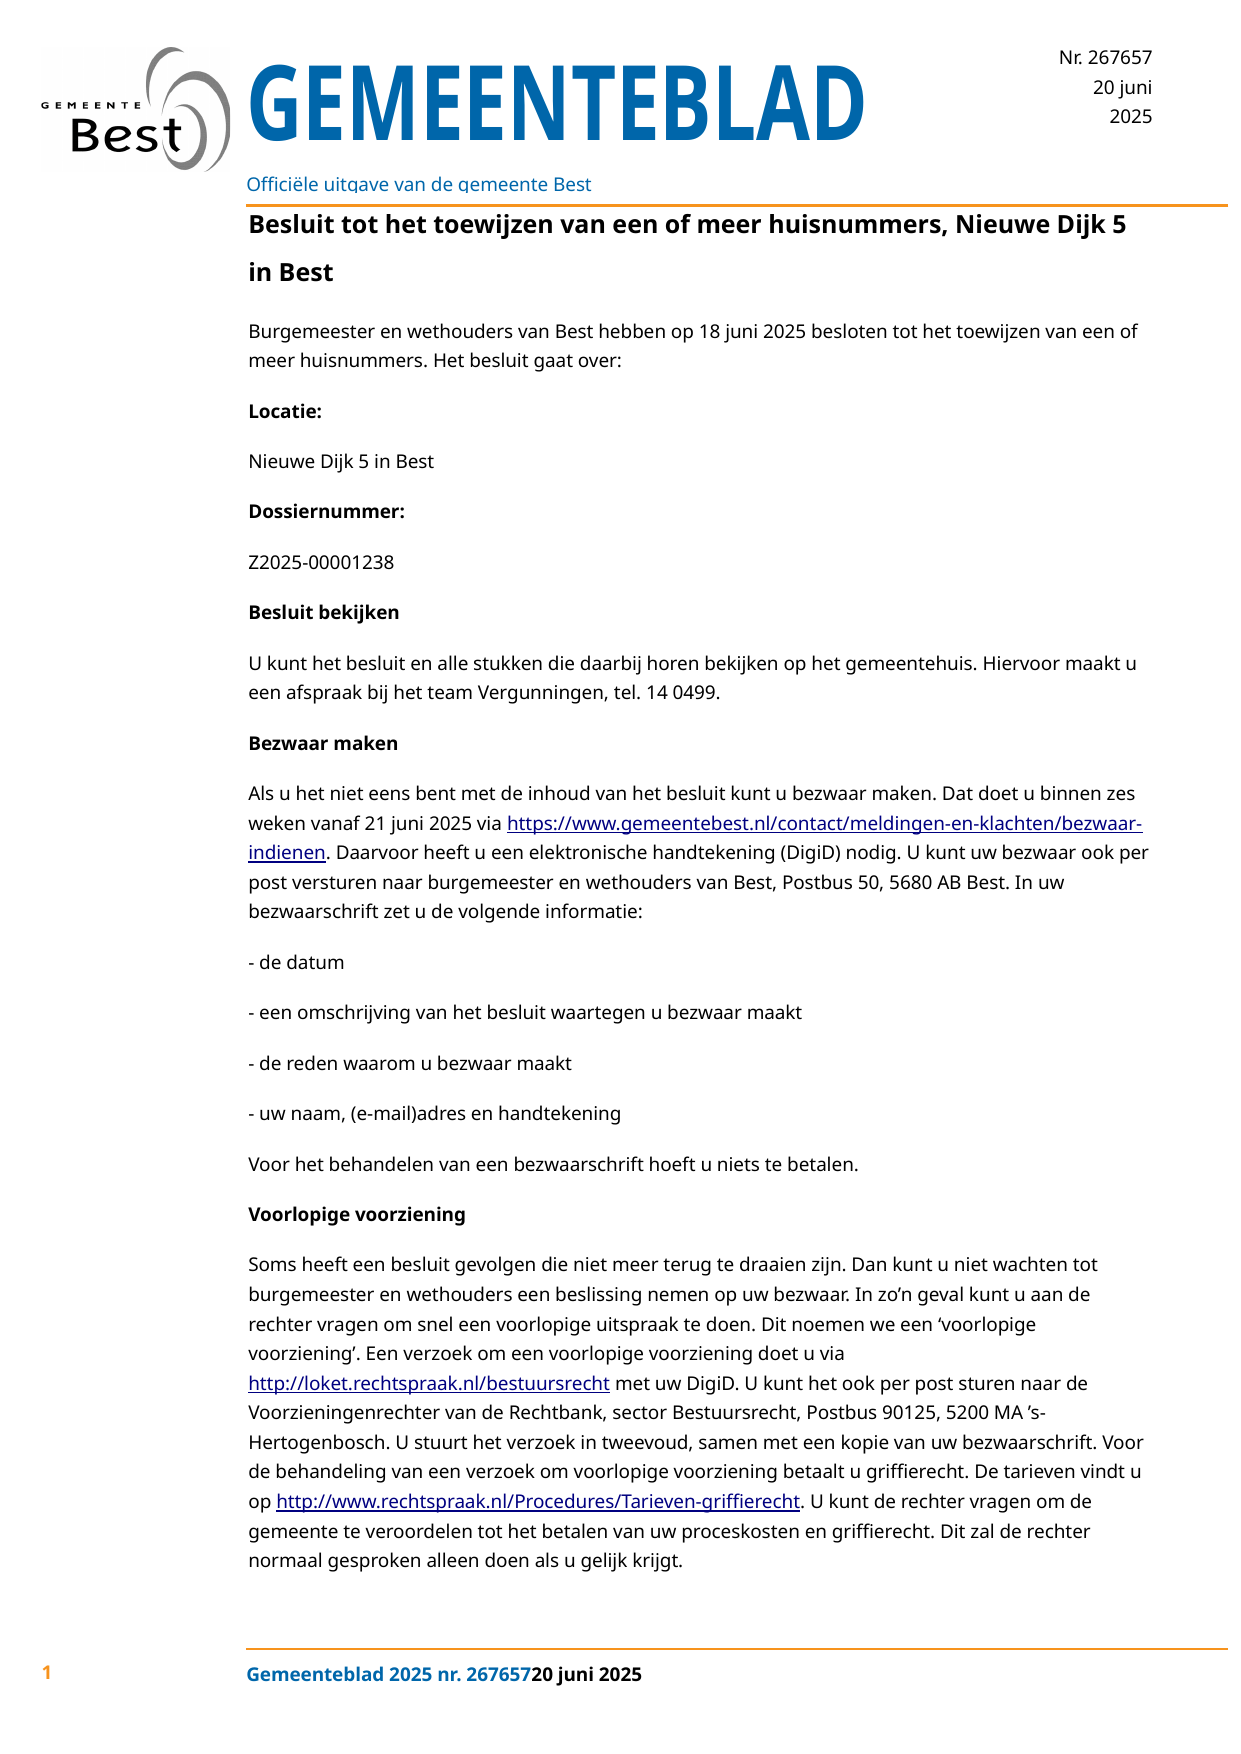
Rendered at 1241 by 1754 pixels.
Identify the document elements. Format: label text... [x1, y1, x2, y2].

picture [41, 47, 231, 172]
text - de reden waarom u bezwaar maakt [248, 1050, 1152, 1076]
text U kunt het besluit en alle stukken die daarbij horen bekijken op het gemeentehuis. Hiervoor maakt u een afspraak bij het team Vergunningen, tel. 14 0499. [248, 650, 1152, 705]
text Locatie: [248, 398, 1152, 424]
text Voor het behandelen van een bezwaarschrift hoeft u niets te betalen. [248, 1151, 1152, 1177]
text - een omschrijving van het besluit waartegen u bezwaar maakt [248, 999, 1152, 1025]
text Burgemeester en wethouders van Best hebben op 18 juni 2025 besloten tot het toewijzen van een of meer huisnummers. Het besluit gaat over: [248, 318, 1152, 373]
text - de datum [248, 949, 1152, 975]
text Besluit bekijken [248, 599, 1152, 625]
text Z2025-00001238 [248, 549, 1152, 575]
text Nieuwe Dijk 5 in Best [248, 448, 1152, 474]
text Voorlopige voorziening [248, 1201, 1152, 1227]
text Bezwaar maken [248, 730, 1152, 756]
text Dossiernummer: [248, 499, 1152, 524]
text Als u het niet eens bent met de inhoud van het besluit kunt u bezwaar maken. Dat doet u binnen zes weken vanaf 21 juni 2025 via https://www.gemeentebest.nl/contact/meldingen-en-klachten/bezwaar-indienen. Daarvoor heeft u een elektronische handtekening (DigiD) nodig. U kunt uw bezwaar ook per post versturen naar burgemeester en wethouders van Best, Postbus 50, 5680 AB Best. In uw bezwaarschrift zet u de volgende informatie: [248, 780, 1152, 924]
text Soms heeft een besluit gevolgen die niet meer terug te draaien zijn. Dan kunt u niet wachten tot burgemeester en wethouders een beslissing nemen op uw bezwaar. In zo’n geval kunt u aan de rechter vragen om snel een voorlopige uitspraak te doen. Dit noemen we een ‘voorlopige voorziening’. Een verzoek om een voorlopige voorziening doet u via http://loket.rechtspraak.nl/bestuursrecht met uw DigiD. U kunt het ook per post sturen naar de Voorzieningenrechter van de Rechtbank, sector Bestuursrecht, Postbus 90125, 5200 MA ’s-Hertogenbosch. U stuurt het verzoek in tweevoud, samen met een kopie van uw bezwaarschrift. Voor de behandeling van een verzoek om voorlopige voorziening betaalt u griffierecht. De tarieven vindt u op http://www.rechtspraak.nl/Procedures/Tarieven-griffierecht. U kunt de rechter vragen om de gemeente te veroordelen tot het betalen van uw proceskosten en griffierecht. Dit zal de rechter normaal gesproken alleen doen als u gelijk krijgt. [248, 1252, 1152, 1573]
text - uw naam, (e-mail)adres en handtekening [248, 1100, 1152, 1126]
text Besluit tot het toewijzen van een of meer huisnummers, Nieuwe Dijk 5 in Best [248, 207, 1152, 288]
